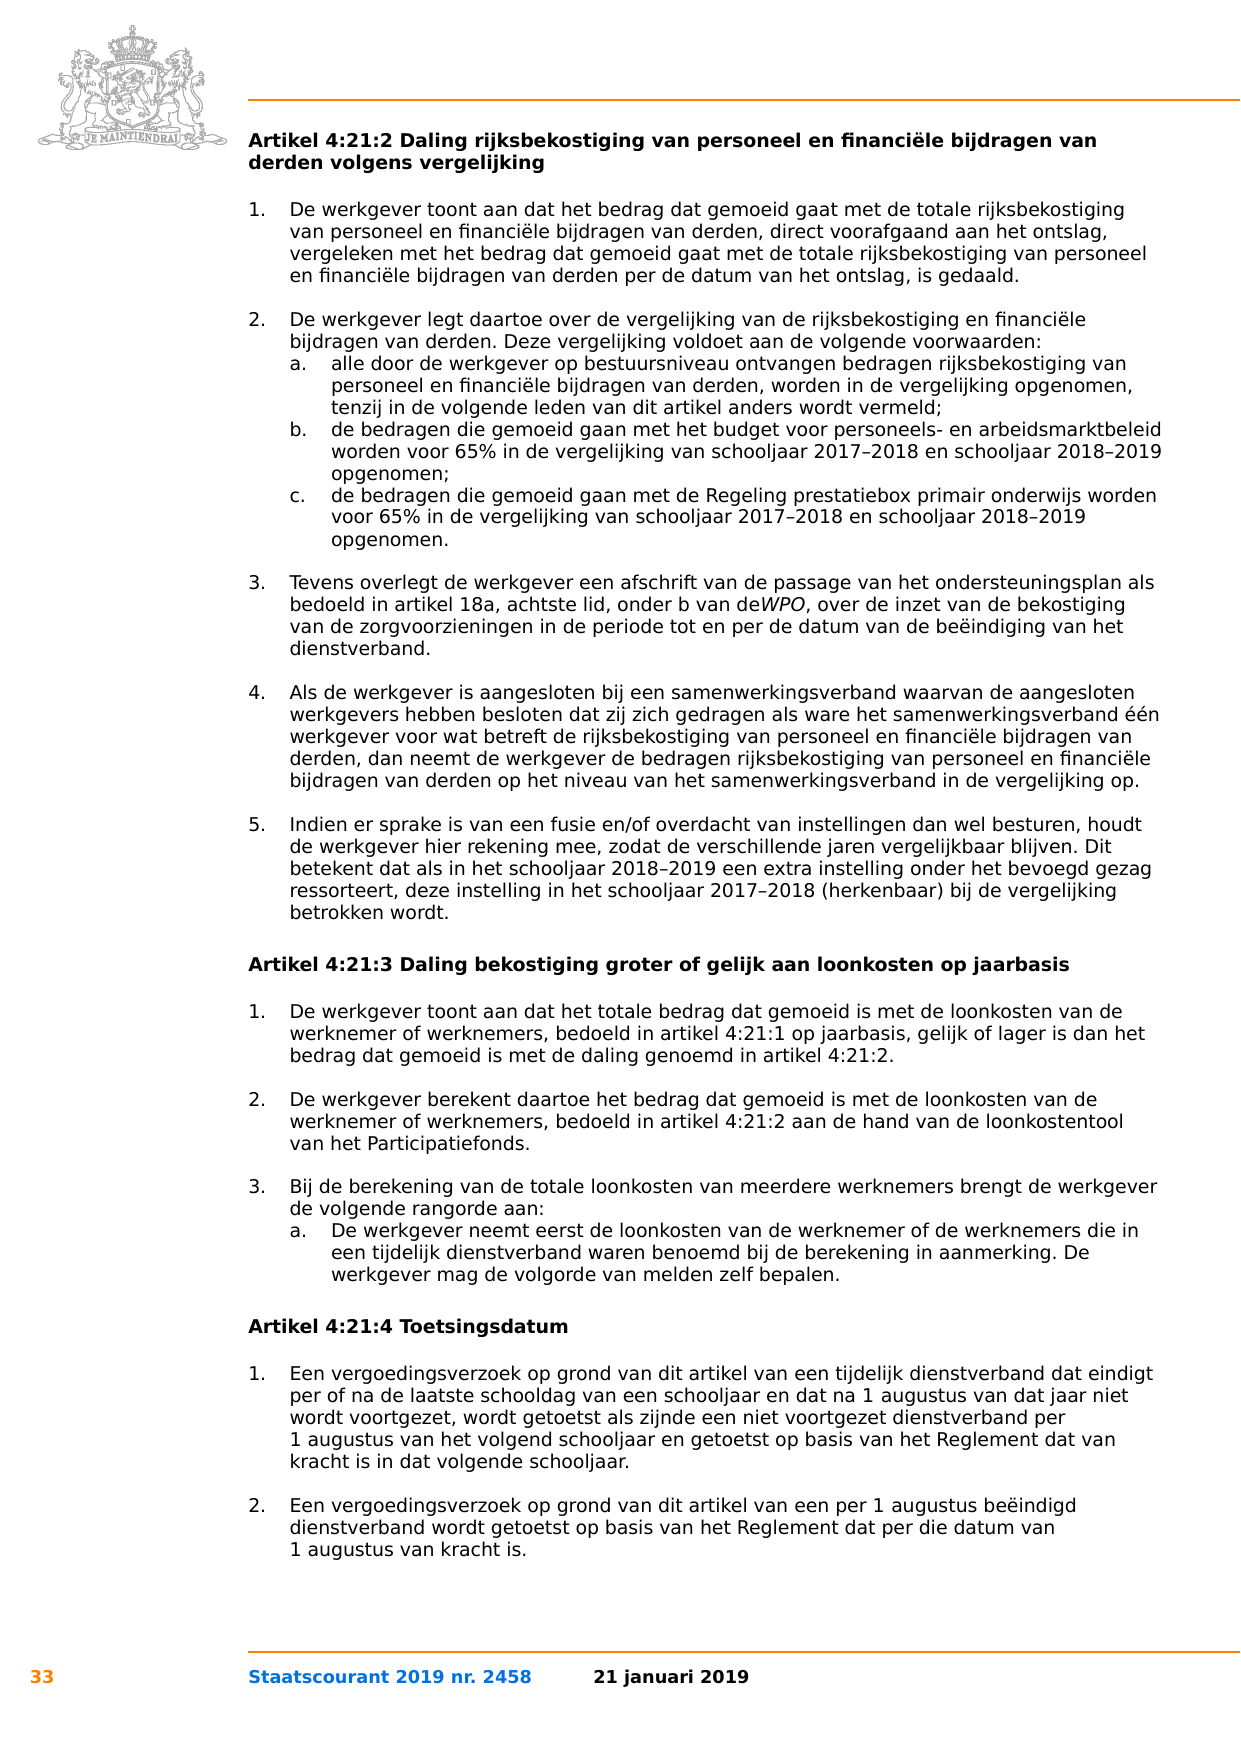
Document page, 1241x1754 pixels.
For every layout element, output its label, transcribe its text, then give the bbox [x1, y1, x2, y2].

subtitle Artikel 4:21:3 Daling bekostiging groter of gelijk aan loonkosten op jaarbasis [248, 954, 1163, 976]
text c. de bedragen die gemoeid gaan met de Regeling prestatiebox primair onderwijs worden voor 65% in de vergelijking van schooljaar 2017–2018 en schooljaar 2018–2019 opgenomen. [289, 484, 1163, 550]
text 3. Tevens overlegt de werkgever een afschrift van de passage van het ondersteuningsplan als bedoeld in artikel 18a, achtste lid, onder b van deWPO, over de inzet van de bekostiging van de zorgvoorzieningen in de periode tot en per de datum van de beëindiging van het dienstverband. [248, 572, 1163, 660]
subtitle Artikel 4:21:2 Daling rijksbekostiging van personeel en financiële bijdragen van derden volgens vergelijking [248, 130, 1163, 174]
text 2. Een vergoedingsverzoek op grond van dit artikel van een per 1 augustus beëindigd dienstverband wordt getoetst op basis van het Reglement dat per die datum van 1 augustus van kracht is. [248, 1495, 1163, 1561]
text 5. Indien er sprake is van een fusie en/of overdacht van instellingen dan wel besturen, houdt de werkgever hier rekening mee, zodat de verschillende jaren vergelijkbaar blijven. Dit betekent dat als in het schooljaar 2018–2019 een extra instelling onder het bevoegd gezag ressorteert, deze instelling in het schooljaar 2017–2018 (herkenbaar) bij de vergelijking betrokken wordt. [248, 814, 1163, 924]
text a. De werkgever neemt eerst de loonkosten van de werknemer of de werknemers die in een tijdelijk dienstverband waren benoemd bij de berekening in aanmerking. De werkgever mag de volgorde van melden zelf bepalen. [289, 1220, 1163, 1286]
text 3. Bij de berekening van de totale loonkosten van meerdere werknemers brengt de werkgever de volgende rangorde aan: [248, 1176, 1163, 1220]
subtitle Artikel 4:21:4 Toetsingsdatum [248, 1316, 1163, 1338]
text a. alle door de werkgever op bestuursniveau ontvangen bedragen rijksbekostiging van personeel en financiële bijdragen van derden, worden in de vergelijking opgenomen, tenzij in de volgende leden van dit artikel anders wordt vermeld; [289, 353, 1163, 418]
text 1. Een vergoedingsverzoek op grond van dit artikel van een tijdelijk dienstverband dat eindigt per of na de laatste schooldag van een schooljaar en dat na 1 augustus van dat jaar niet wordt voortgezet, wordt getoetst als zijnde een niet voortgezet dienstverband per 1 augustus van het volgend schooljaar en getoetst op basis van het Reglement dat van kracht is in dat volgende schooljaar. [248, 1363, 1163, 1473]
text 4. Als de werkgever is aangesloten bij een samenwerkingsverband waarvan de aangesloten werkgevers hebben besloten dat zij zich gedragen als ware het samenwerkingsverband één werkgever voor wat betreft de rijksbekostiging van personeel en financiële bijdragen van derden, dan neemt de werkgever de bedragen rijksbekostiging van personeel en financiële bijdragen van derden op het niveau van het samenwerkingsverband in de vergelijking op. [248, 682, 1163, 792]
text b. de bedragen die gemoeid gaan met het budget voor personeels- en arbeidsmarktbeleid worden voor 65% in de vergelijking van schooljaar 2017–2018 en schooljaar 2018–2019 opgenomen; [289, 418, 1163, 484]
picture [38, 25, 227, 150]
text 1. De werkgever toont aan dat het bedrag dat gemoeid gaat met de totale rijksbekostiging van personeel en financiële bijdragen van derden, direct voorafgaand aan het ontslag, vergeleken met het bedrag dat gemoeid gaat met de totale rijksbekostiging van personeel en financiële bijdragen van derden per de datum van het ontslag, is gedaald. [248, 199, 1163, 287]
text 1. De werkgever toont aan dat het totale bedrag dat gemoeid is met de loonkosten van de werknemer of werknemers, bedoeld in artikel 4:21:1 op jaarbasis, gelijk of lager is dan het bedrag dat gemoeid is met de daling genoemd in artikel 4:21:2. [248, 1001, 1163, 1067]
text 2. De werkgever berekent daartoe het bedrag dat gemoeid is met de loonkosten van de werknemer of werknemers, bedoeld in artikel 4:21:2 aan de hand van de loonkostentool van het Participatiefonds. [248, 1088, 1163, 1154]
text 2. De werkgever legt daartoe over de vergelijking van de rijksbekostiging en financiële bijdragen van derden. Deze vergelijking voldoet aan de volgende voorwaarden: [248, 309, 1163, 353]
